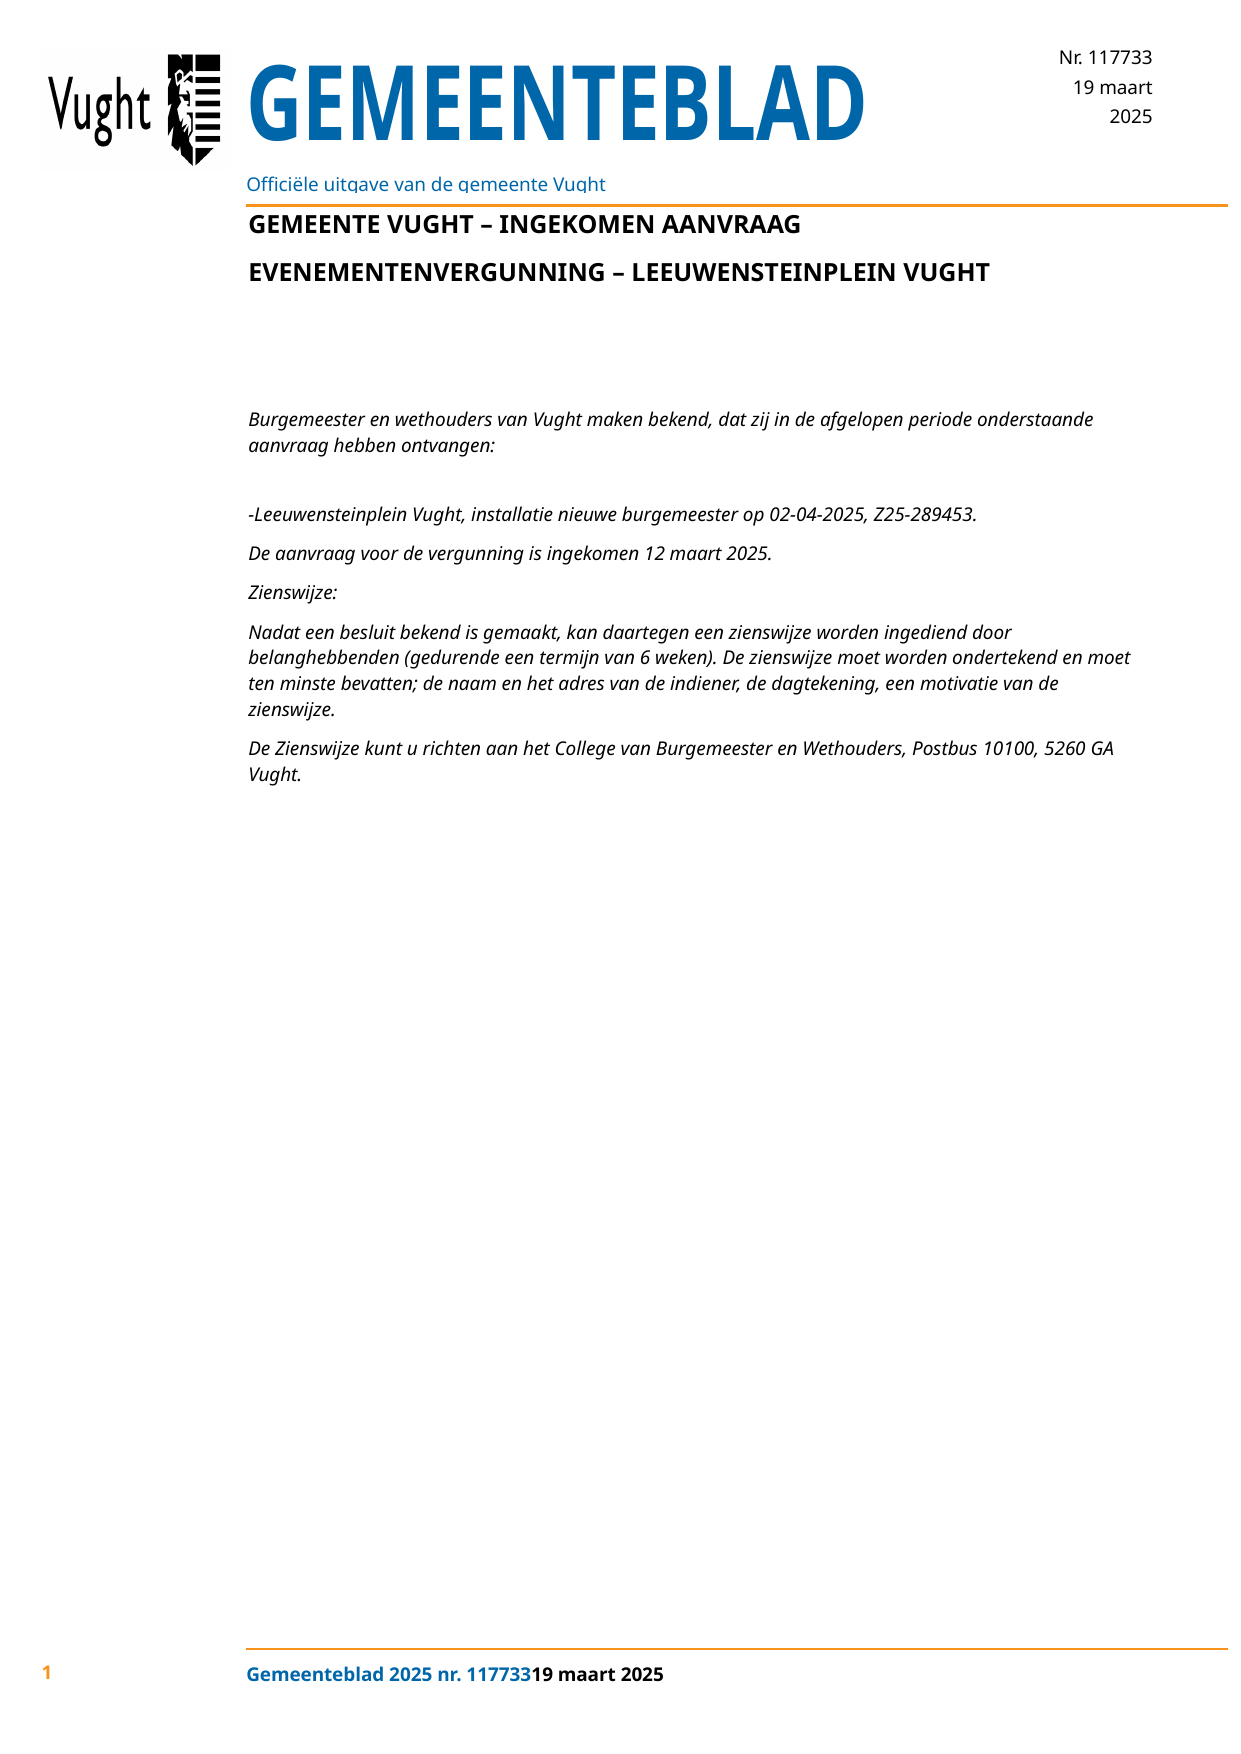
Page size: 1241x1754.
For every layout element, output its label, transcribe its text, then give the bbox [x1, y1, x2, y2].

text De aanvraag voor de vergunning is ingekomen 12 maart 2025. [248, 540, 1152, 566]
text De Zienswijze kunt u richten aan het College van Burgemeester en Wethouders, Postbus 10100, 5260 GA Vught. [248, 735, 1152, 787]
text Zienswijze: [248, 579, 1152, 605]
picture [41, 47, 231, 172]
text Burgemeester en wethouders van Vught maken bekend, dat zij in de afgelopen periode onderstaande aanvraag hebben ontvangen: [248, 406, 1152, 458]
text Nadat een besluit bekend is gemaakt, kan daartegen een zienswijze worden ingediend door belanghebbenden (gedurende een termijn van 6 weken). De zienswijze moet worden ondertekend en moet ten minste bevatten; de naam en het adres van de indiener, de dagtekening, een motivatie van de zienswijze. [248, 619, 1152, 722]
text GEMEENTE VUGHT – INGEKOMEN AANVRAAG EVENEMENTENVERGUNNING – LEEUWENSTEINPLEIN VUGHT [248, 207, 1152, 288]
text -Leeuwensteinplein Vught, installatie nieuwe burgemeester op 02-04-2025, Z25-289453. [248, 501, 1152, 527]
